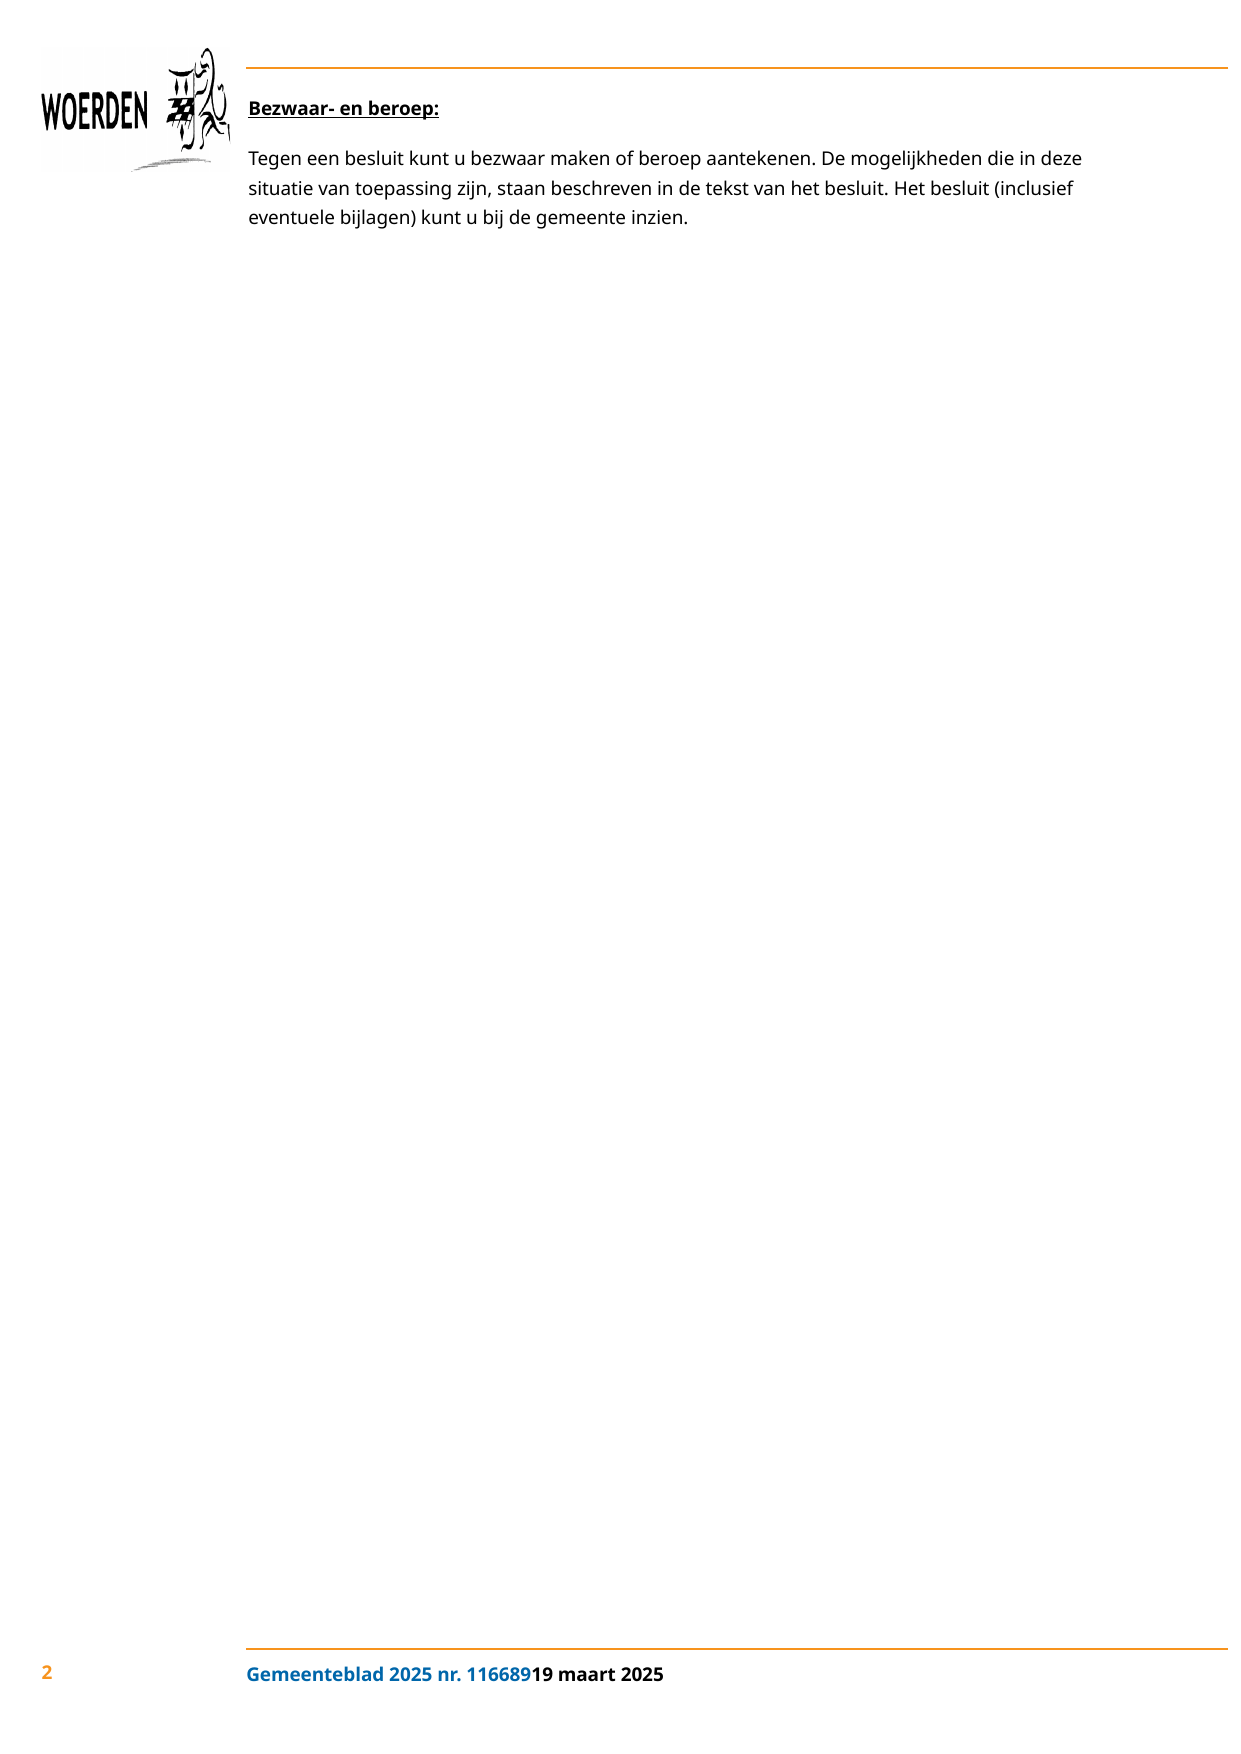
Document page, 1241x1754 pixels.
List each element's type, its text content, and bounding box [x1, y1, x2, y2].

text Bezwaar- en beroep: [248, 95, 1152, 121]
picture [41, 47, 231, 172]
text Tegen een besluit kunt u bezwaar maken of beroep aantekenen. De mogelijkheden die in deze situatie van toepassing zijn, staan beschreven in de tekst van het besluit. Het besluit (inclusief eventuele bijlagen) kunt u bij de gemeente inzien. [248, 145, 1152, 230]
